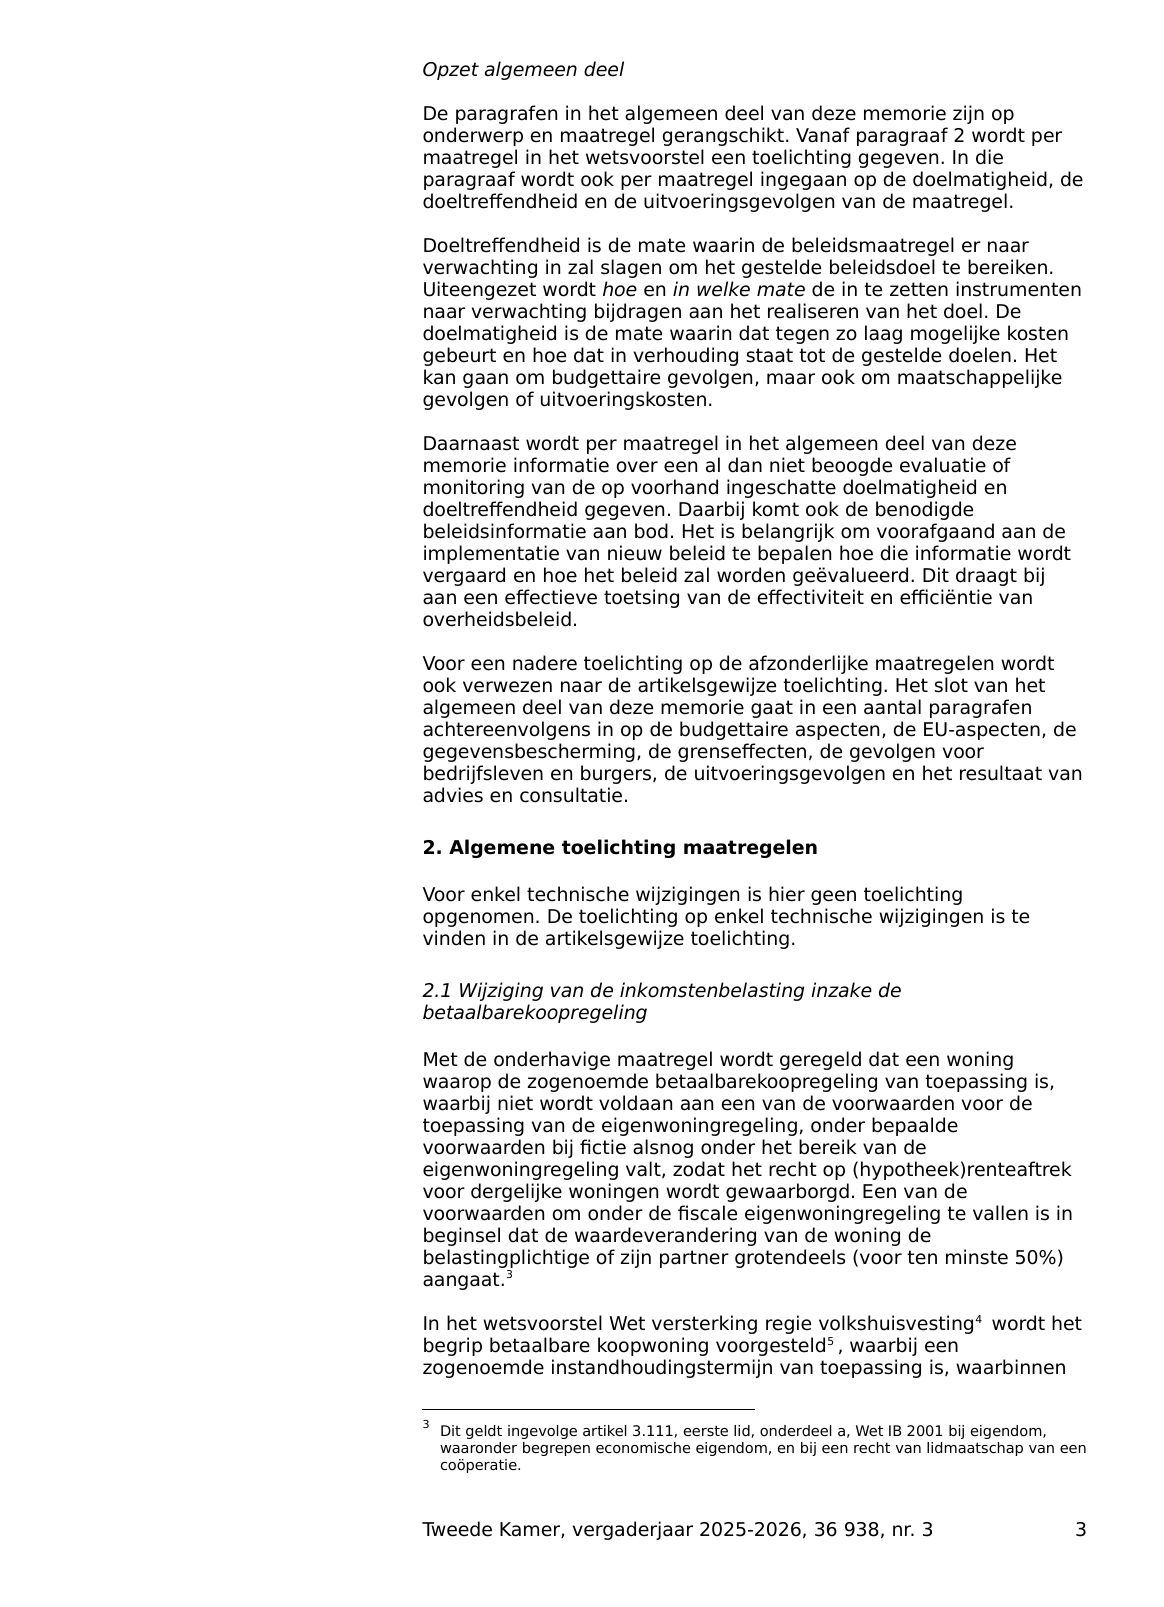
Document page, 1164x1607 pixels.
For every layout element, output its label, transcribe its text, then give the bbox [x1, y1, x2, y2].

text Met de onderhavige maatregel wordt geregeld dat een woning waarop de zogenoemde betaalbarekoopregeling van toepassing is, waarbij niet wordt voldaan aan een van de voorwaarden voor de toepassing van de eigenwoningregeling, onder bepaalde voorwaarden bij fictie alsnog onder het bereik van de eigenwoningregeling valt, zodat het recht op (hypotheek)renteaftrek voor dergelijke woningen wordt gewaarborgd. Een van de voorwaarden om onder de fiscale eigenwoningregeling te vallen is in beginsel dat de waardeverandering van de woning de belastingplichtige of zijn partner grotendeels (voor ten minste 50%) aangaat. [422, 1049, 1087, 1291]
subtitle 2.1 Wijziging van de inkomstenbelasting inzake de betaalbarekoopregeling [422, 980, 1087, 1024]
subtitle Opzet algemeen deel [422, 59, 1087, 81]
subtitle 2. Algemene toelichting maatregelen [422, 837, 1087, 859]
text Dit geldt ingevolge artikel 3.111, eerste lid, onderdeel a, Wet IB 2001 bij eigendom, waaronder begrepen economische eigendom, en bij een recht van lidmaatschap van een coöperatie. [422, 1418, 1087, 1474]
text In het wetsvoorstel Wet versterking regie volkshuisvesting wordt het begrip betaalbare koopwoning voorgesteld, waarbij een zogenoemde instandhoudingstermijn van toepassing is, waarbinnen [422, 1313, 1087, 1379]
text Daarnaast wordt per maatregel in het algemeen deel van deze memorie informatie over een al dan niet beoogde evaluatie of monitoring van de op voorhand ingeschatte doelmatigheid en doeltreffendheid gegeven. Daarbij komt ook de benodigde beleidsinformatie aan bod. Het is belangrijk om voorafgaand aan de implementatie van nieuw beleid te bepalen hoe die informatie wordt vergaard en hoe het beleid zal worden geëvalueerd. Dit draagt bij aan een effectieve toetsing van de effectiviteit en efficiëntie van overheidsbeleid. [422, 433, 1087, 631]
text Doeltreffendheid is de mate waarin de beleidsmaatregel er naar verwachting in zal slagen om het gestelde beleidsdoel te bereiken. Uiteengezet wordt hoe en in welke mate de in te zetten instrumenten naar verwachting bijdragen aan het realiseren van het doel. De doelmatigheid is de mate waarin dat tegen zo laag mogelijke kosten gebeurt en hoe dat in verhouding staat tot de gestelde doelen. Het kan gaan om budgettaire gevolgen, maar ook om maatschappelijke gevolgen of uitvoeringskosten. [422, 235, 1087, 411]
text Voor enkel technische wijzigingen is hier geen toelichting opgenomen. De toelichting op enkel technische wijzigingen is te vinden in de artikelsgewijze toelichting. [422, 884, 1087, 950]
text Voor een nadere toelichting op de afzonderlijke maatregelen wordt ook verwezen naar de artikelsgewijze toelichting. Het slot van het algemeen deel van deze memorie gaat in een aantal paragrafen achtereenvolgens in op de budgettaire aspecten, de EU-aspecten, de gegevensbescherming, de grenseffecten, de gevolgen voor bedrijfsleven en burgers, de uitvoeringsgevolgen en het resultaat van advies en consultatie. [422, 653, 1087, 807]
text De paragrafen in het algemeen deel van deze memorie zijn op onderwerp en maatregel gerangschikt. Vanaf paragraaf 2 wordt per maatregel in het wetsvoorstel een toelichting gegeven. In die paragraaf wordt ook per maatregel ingegaan op de doelmatigheid, de doeltreffendheid en de uitvoeringsgevolgen van de maatregel. [422, 103, 1087, 213]
